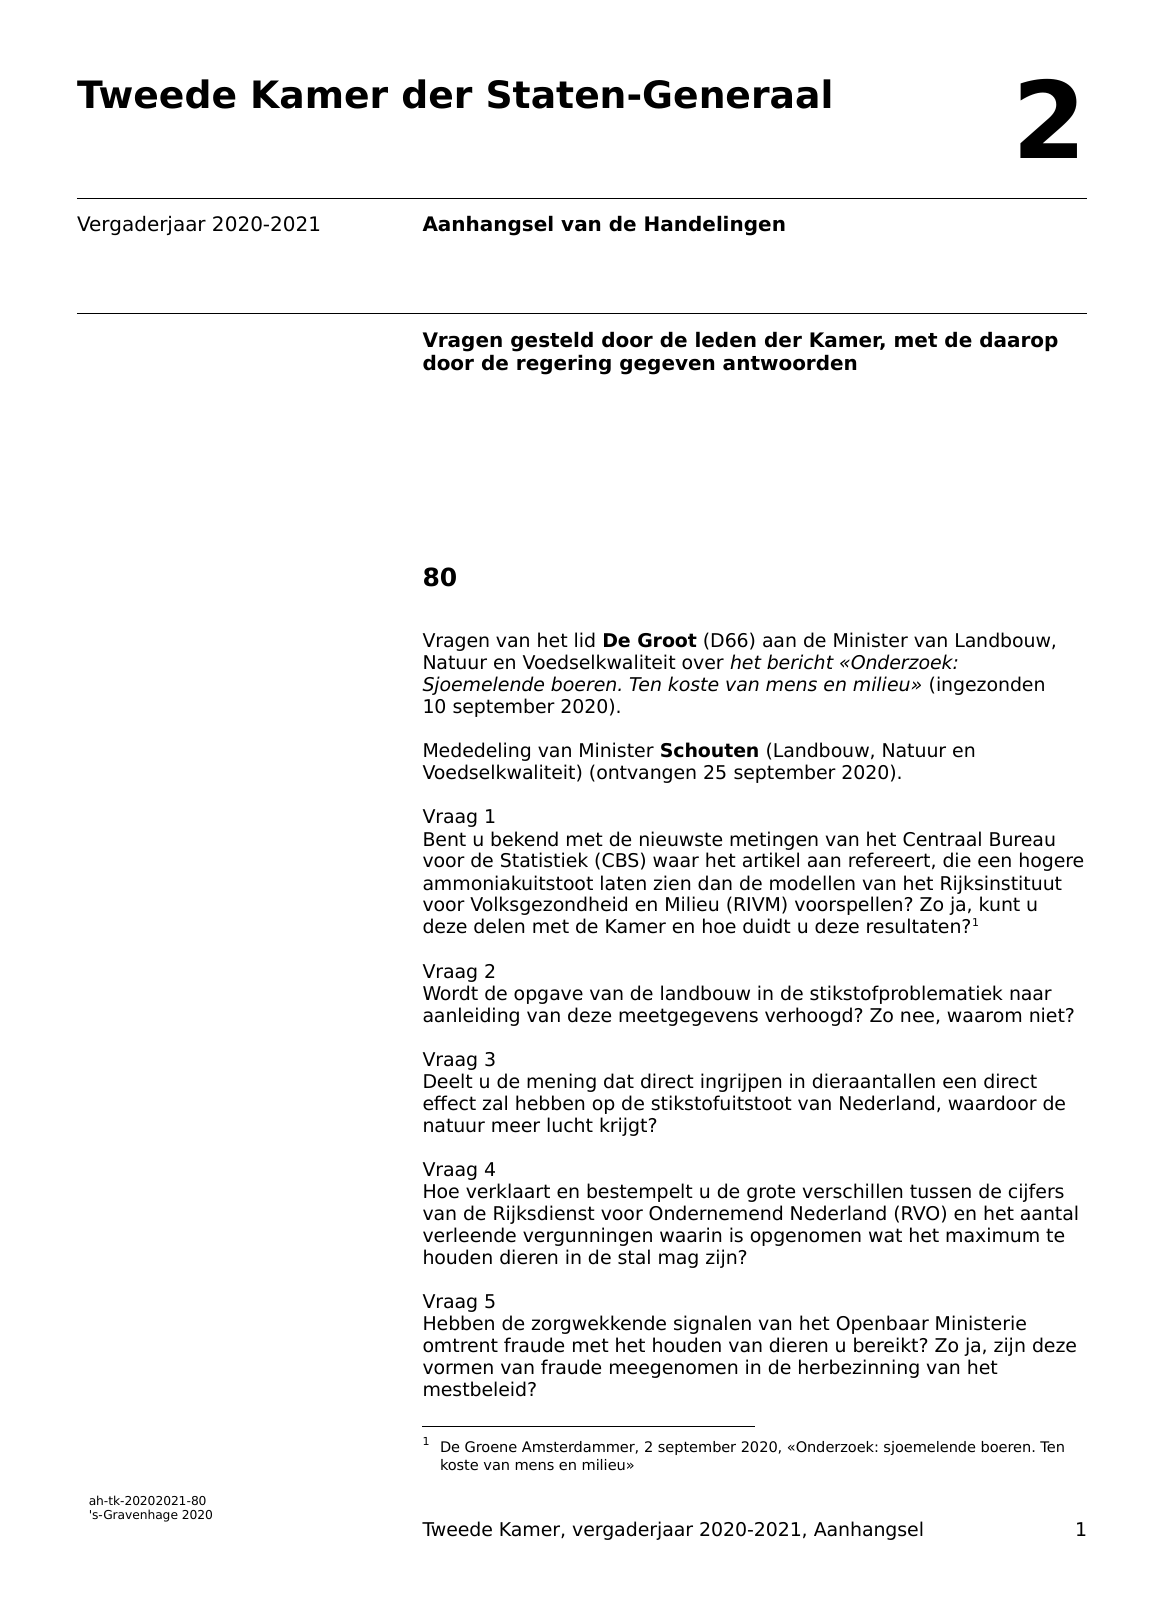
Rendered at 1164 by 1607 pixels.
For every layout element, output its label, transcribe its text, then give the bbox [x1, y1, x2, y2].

text Vraag 3 [422, 1049, 1087, 1071]
text Vraag 2 [422, 961, 1087, 982]
text Vraag 5 [422, 1291, 1087, 1313]
table_cell [77, 314, 422, 375]
table_cell Vragen gesteld door de leden der Kamer, met de daarop door de regering gegeven antwoorden [422, 314, 1087, 375]
text De Groene Amsterdammer, 2 september 2020, «Onderzoek: sjoemelende boeren. Ten koste van mens en milieu» [422, 1435, 1087, 1474]
text Mededeling van Minister Schouten (Landbouw, Natuur en Voedselkwaliteit) (ontvangen 25 september 2020). [422, 740, 1087, 784]
table_header 2 [886, 59, 1087, 198]
table_cell Vergaderjaar 2020-2021 [77, 199, 422, 313]
text Wordt de opgave van de landbouw in de stikstofproblematiek naar aanleiding van deze meetgegevens verhoogd? Zo nee, waarom niet? [422, 982, 1087, 1026]
text Vraag 4 [422, 1159, 1087, 1181]
table_header Tweede Kamer der Staten-Generaal [77, 59, 886, 198]
text 80 [422, 563, 1087, 592]
text ah-tk-20202021-80 [88, 1494, 323, 1508]
text 's-Gravenhage 2020 [88, 1508, 323, 1522]
text Deelt u de mening dat direct ingrijpen in dieraantallen een direct effect zal hebben op de stikstofuitstoot van Nederland, waardoor de natuur meer lucht krijgt? [422, 1071, 1087, 1137]
text Vragen van het lid De Groot (D66) aan de Minister van Landbouw, Natuur en Voedselkwaliteit over het bericht «Onderzoek: Sjoemelende boeren. Ten koste van mens en milieu» (ingezonden 10 september 2020). [422, 630, 1087, 718]
text Hebben de zorgwekkende signalen van het Openbaar Ministerie omtrent fraude met het houden van dieren u bereikt? Zo ja, zijn deze vormen van fraude meegenomen in de herbezinning van het mestbeleid? [422, 1313, 1087, 1401]
text Bent u bekend met de nieuwste metingen van het Centraal Bureau voor de Statistiek (CBS) waar het artikel aan refereert, die een hogere ammoniakuitstoot laten zien dan de modellen van het Rijksinstituut voor Volksgezondheid en Milieu (RIVM) voorspellen? Zo ja, kunt u deze delen met de Kamer en hoe duidt u deze resultaten? [422, 828, 1087, 938]
text Hoe verklaart en bestempelt u de grote verschillen tussen de cijfers van de Rijksdienst voor Ondernemend Nederland (RVO) en het aantal verleende vergunningen waarin is opgenomen wat het maximum te houden dieren in de stal mag zijn? [422, 1181, 1087, 1269]
text Vraag 1 [422, 806, 1087, 828]
table_cell Aanhangsel van de Handelingen [422, 199, 1087, 313]
